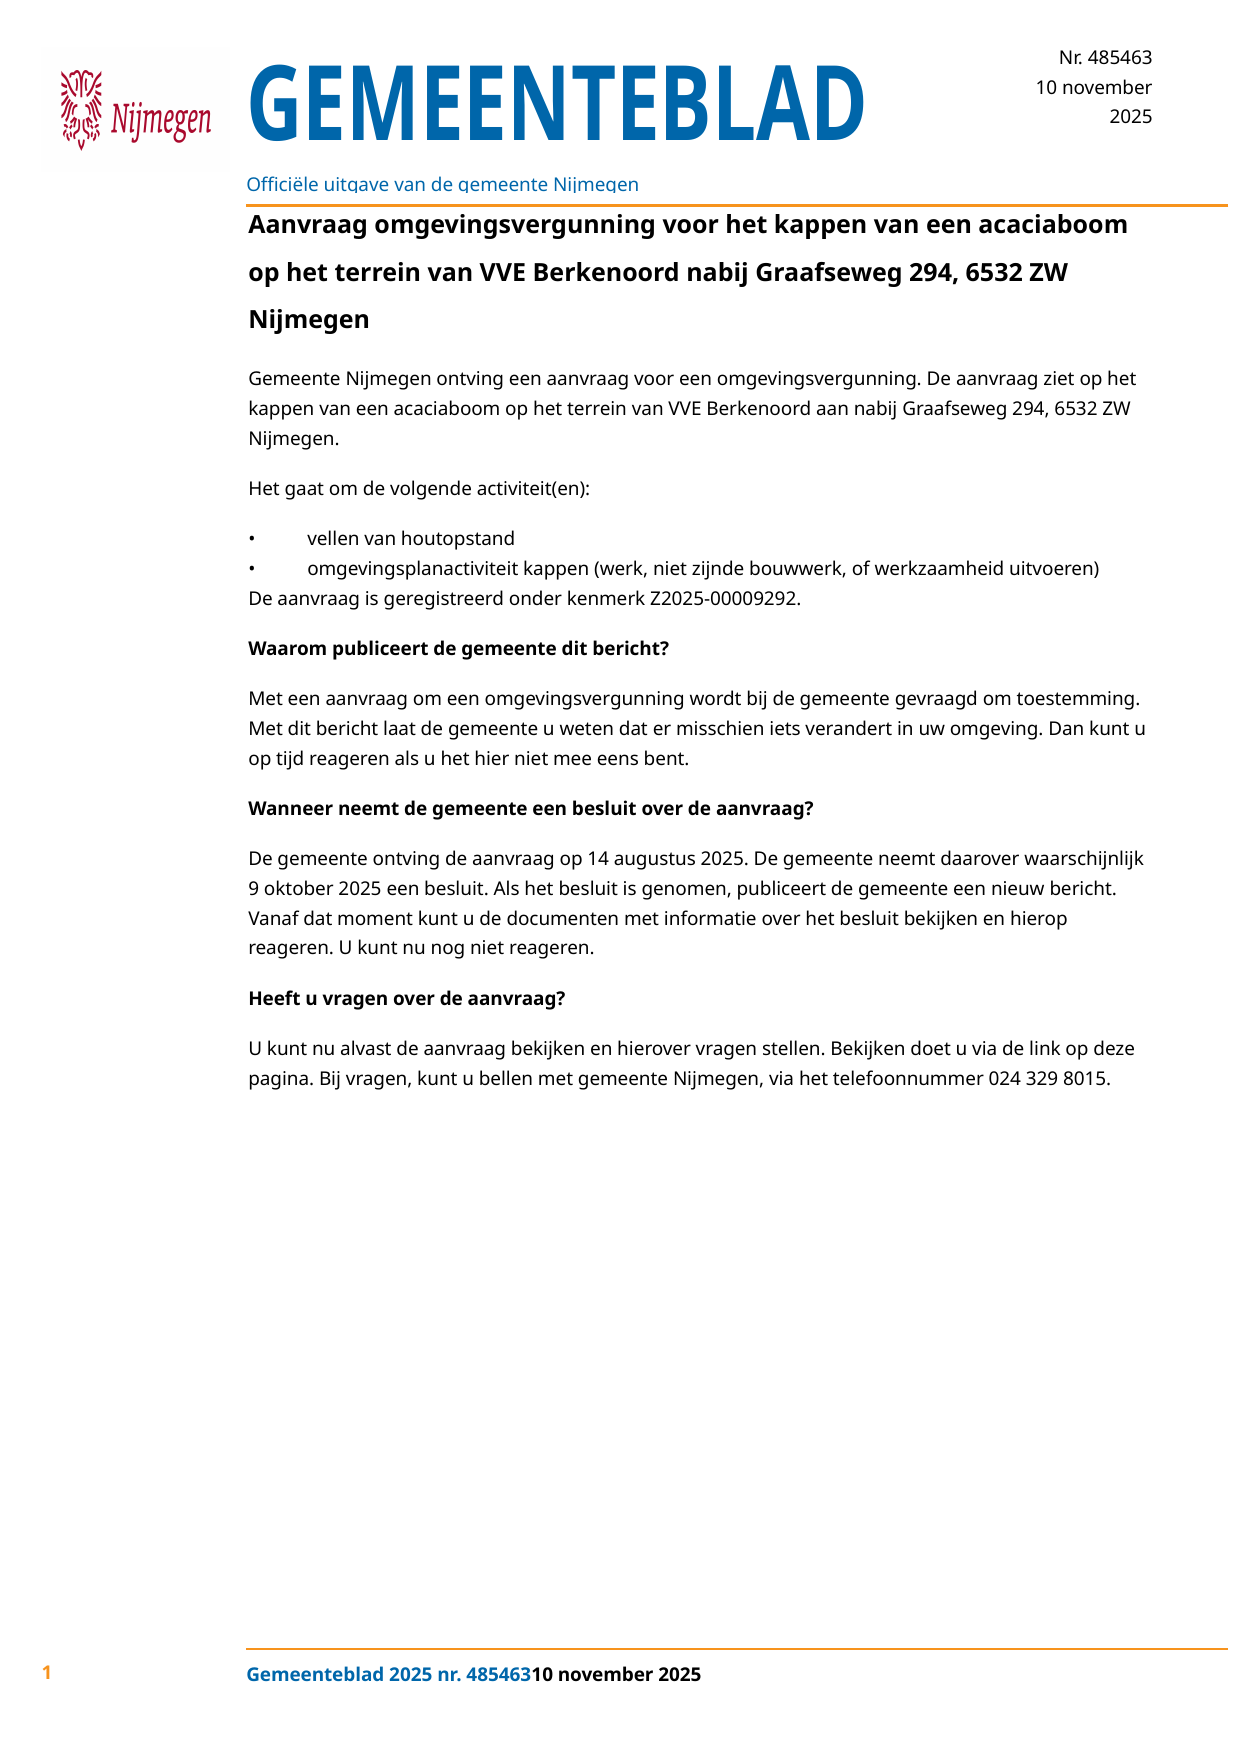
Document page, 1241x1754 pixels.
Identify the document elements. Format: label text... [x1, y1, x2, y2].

text De gemeente ontving de aanvraag op 14 augustus 2025. De gemeente neemt daarover waarschijnlijk 9 oktober 2025 een besluit. Als het besluit is genomen, publiceert de gemeente een nieuw bericht. Vanaf dat moment kunt u de documenten met informatie over het besluit bekijken en hierop reageren. U kunt nu nog niet reageren. [248, 846, 1152, 960]
text De aanvraag is geregistreerd onder kenmerk Z2025-00009292. [248, 585, 1152, 610]
list omgevingsplanactiviteit kappen (werk, niet zijnde bouwwerk, of werkzaamheid uitvoeren) [248, 555, 1152, 581]
text Wanneer neemt de gemeente een besluit over de aanvraag? [248, 795, 1152, 821]
text Waarom publiceert de gemeente dit bericht? [248, 635, 1152, 661]
text Heeft u vragen over de aanvraag? [248, 985, 1152, 1010]
list vellen van houtopstand [248, 526, 1152, 551]
text U kunt nu alvast de aanvraag bekijken en hierover vragen stellen. Bekijken doet u via de link op deze pagina. Bij vragen, kunt u bellen met gemeente Nijmegen, via het telefoonnummer 024 329 8015. [248, 1035, 1152, 1090]
text Aanvraag omgevingsvergunning voor het kappen van een acaciaboom op het terrein van VVE Berkenoord nabij Graafseweg 294, 6532 ZW Nijmegen [248, 207, 1152, 336]
text Het gaat om de volgende activiteit(en): [248, 475, 1152, 501]
picture [41, 47, 231, 172]
text Met een aanvraag om een omgevingsvergunning wordt bij de gemeente gevraagd om toestemming. Met dit bericht laat de gemeente u weten dat er misschien iets verandert in uw omgeving. Dan kunt u op tijd reageren als u het hier niet mee eens bent. [248, 686, 1152, 770]
text Gemeente Nijmegen ontving een aanvraag voor een omgevingsvergunning. De aanvraag ziet op het kappen van een acaciaboom op het terrein van VVE Berkenoord aan nabij Graafseweg 294, 6532 ZW Nijmegen. [248, 366, 1152, 450]
